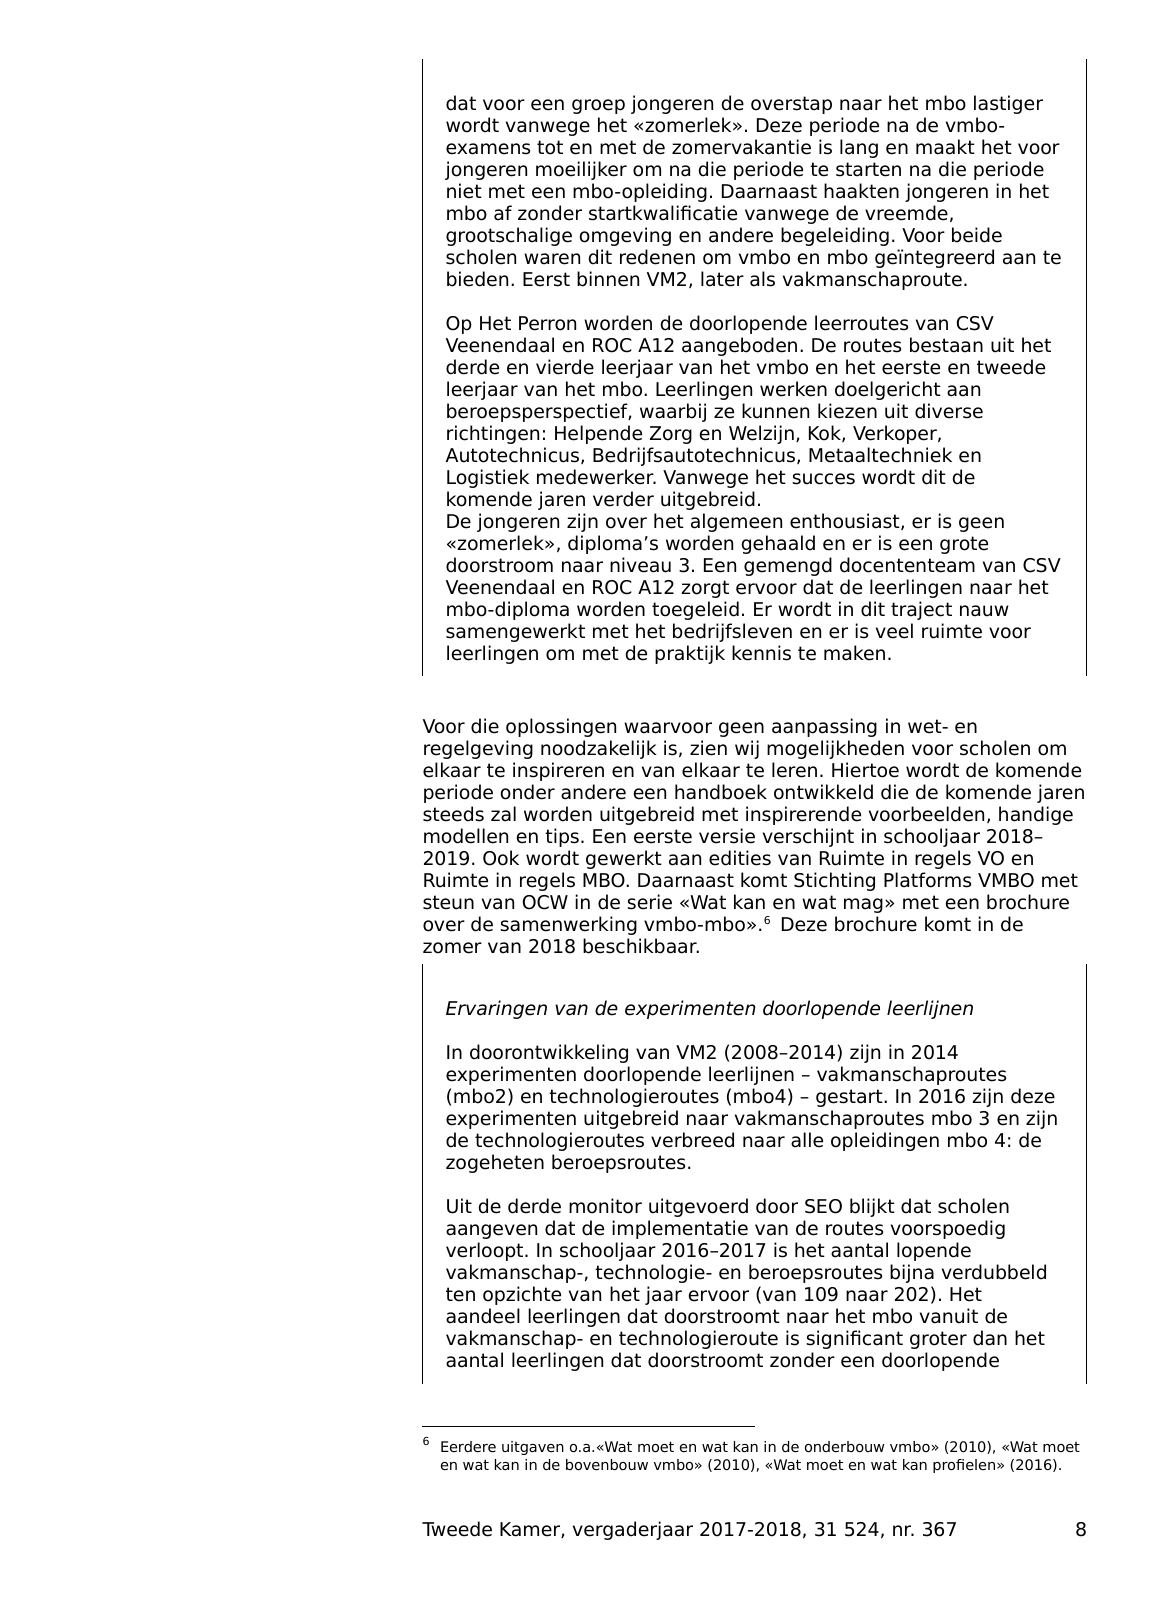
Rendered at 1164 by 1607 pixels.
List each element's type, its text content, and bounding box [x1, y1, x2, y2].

text Voor die oplossingen waarvoor geen aanpassing in wet- en regelgeving noodzakelijk is, zien wij mogelijkheden voor scholen om elkaar te inspireren en van elkaar te leren. Hiertoe wordt de komende periode onder andere een handboek ontwikkeld die de komende jaren steeds zal worden uitgebreid met inspirerende voorbeelden, handige modellen en tips. Een eerste versie verschijnt in schooljaar 2018–2019. Ook wordt gewerkt aan edities van Ruimte in regels VO en Ruimte in regels MBO. Daarnaast komt Stichting Platforms VMBO met steun van OCW in de serie «Wat kan en wat mag» met een brochure over de samenwerking vmbo-mbo». Deze brochure komt in de zomer van 2018 beschikbaar. [422, 716, 1087, 958]
text Eerdere uitgaven o.a.«Wat moet en wat kan in de onderbouw vmbo» (2010), «Wat moet en wat kan in de bovenbouw vmbo» (2010), «Wat moet en wat kan profielen» (2016). [422, 1435, 1087, 1474]
table_header Ervaringen van de experimenten doorlopende leerlijnen In doorontwikkeling van VM2 (2008–2014) zijn in 2014 experimenten doorlopende leerlijnen – vakmanschaproutes (mbo2) en technologieroutes (mbo4) – gestart. In 2016 zijn deze experimenten uitgebreid naar vakmanschaproutes mbo 3 en zijn de technologieroutes verbreed naar alle opleidingen mbo 4: de zogeheten beroepsroutes. Uit de derde monitor uitgevoerd door SEO blijkt dat scholen aangeven dat de implementatie van de routes voorspoedig verloopt. In schooljaar 2016–2017 is het aantal lopende vakmanschap-, technologie- en beroepsroutes bijna verdubbeld ten opzichte van het jaar ervoor (van 109 naar 202). Het aandeel leerlingen dat doorstroomt naar het mbo vanuit de vakmanschap- en technologieroute is significant groter dan het aantal leerlingen dat doorstroomt zonder een doorlopende [423, 964, 1086, 1384]
table_header dat voor een groep jongeren de overstap naar het mbo lastiger wordt vanwege het «zomerlek». Deze periode na de vmbo-examens tot en met de zomervakantie is lang en maakt het voor jongeren moeilijker om na die periode te starten na die periode niet met een mbo-opleiding. Daarnaast haakten jongeren in het mbo af zonder startkwalificatie vanwege de vreemde, grootschalige omgeving en andere begeleiding. Voor beide scholen waren dit redenen om vmbo en mbo geïntegreerd aan te bieden. Eerst binnen VM2, later als vakmanschaproute. Op Het Perron worden de doorlopende leerroutes van CSV Veenendaal en ROC A12 aangeboden. De routes bestaan uit het derde en vierde leerjaar van het vmbo en het eerste en tweede leerjaar van het mbo. Leerlingen werken doelgericht aan beroepsperspectief, waarbij ze kunnen kiezen uit diverse richtingen: Helpende Zorg en Welzijn, Kok, Verkoper, Autotechnicus, Bedrijfsautotechnicus, Metaaltechniek en Logistiek medewerker. Vanwege het succes wordt dit de komende jaren verder uitgebreid. De jongeren zijn over het algemeen enthousiast, er is geen «zomerlek», diploma’s worden gehaald en er is een grote doorstroom naar niveau 3. Een gemengd docententeam van CSV Veenendaal en ROC A12 zorgt ervoor dat de leerlingen naar het mbo-diploma worden toegeleid. Er wordt in dit traject nauw samengewerkt met het bedrijfsleven en er is veel ruimte voor leerlingen om met de praktijk kennis te maken. [423, 59, 1086, 676]
